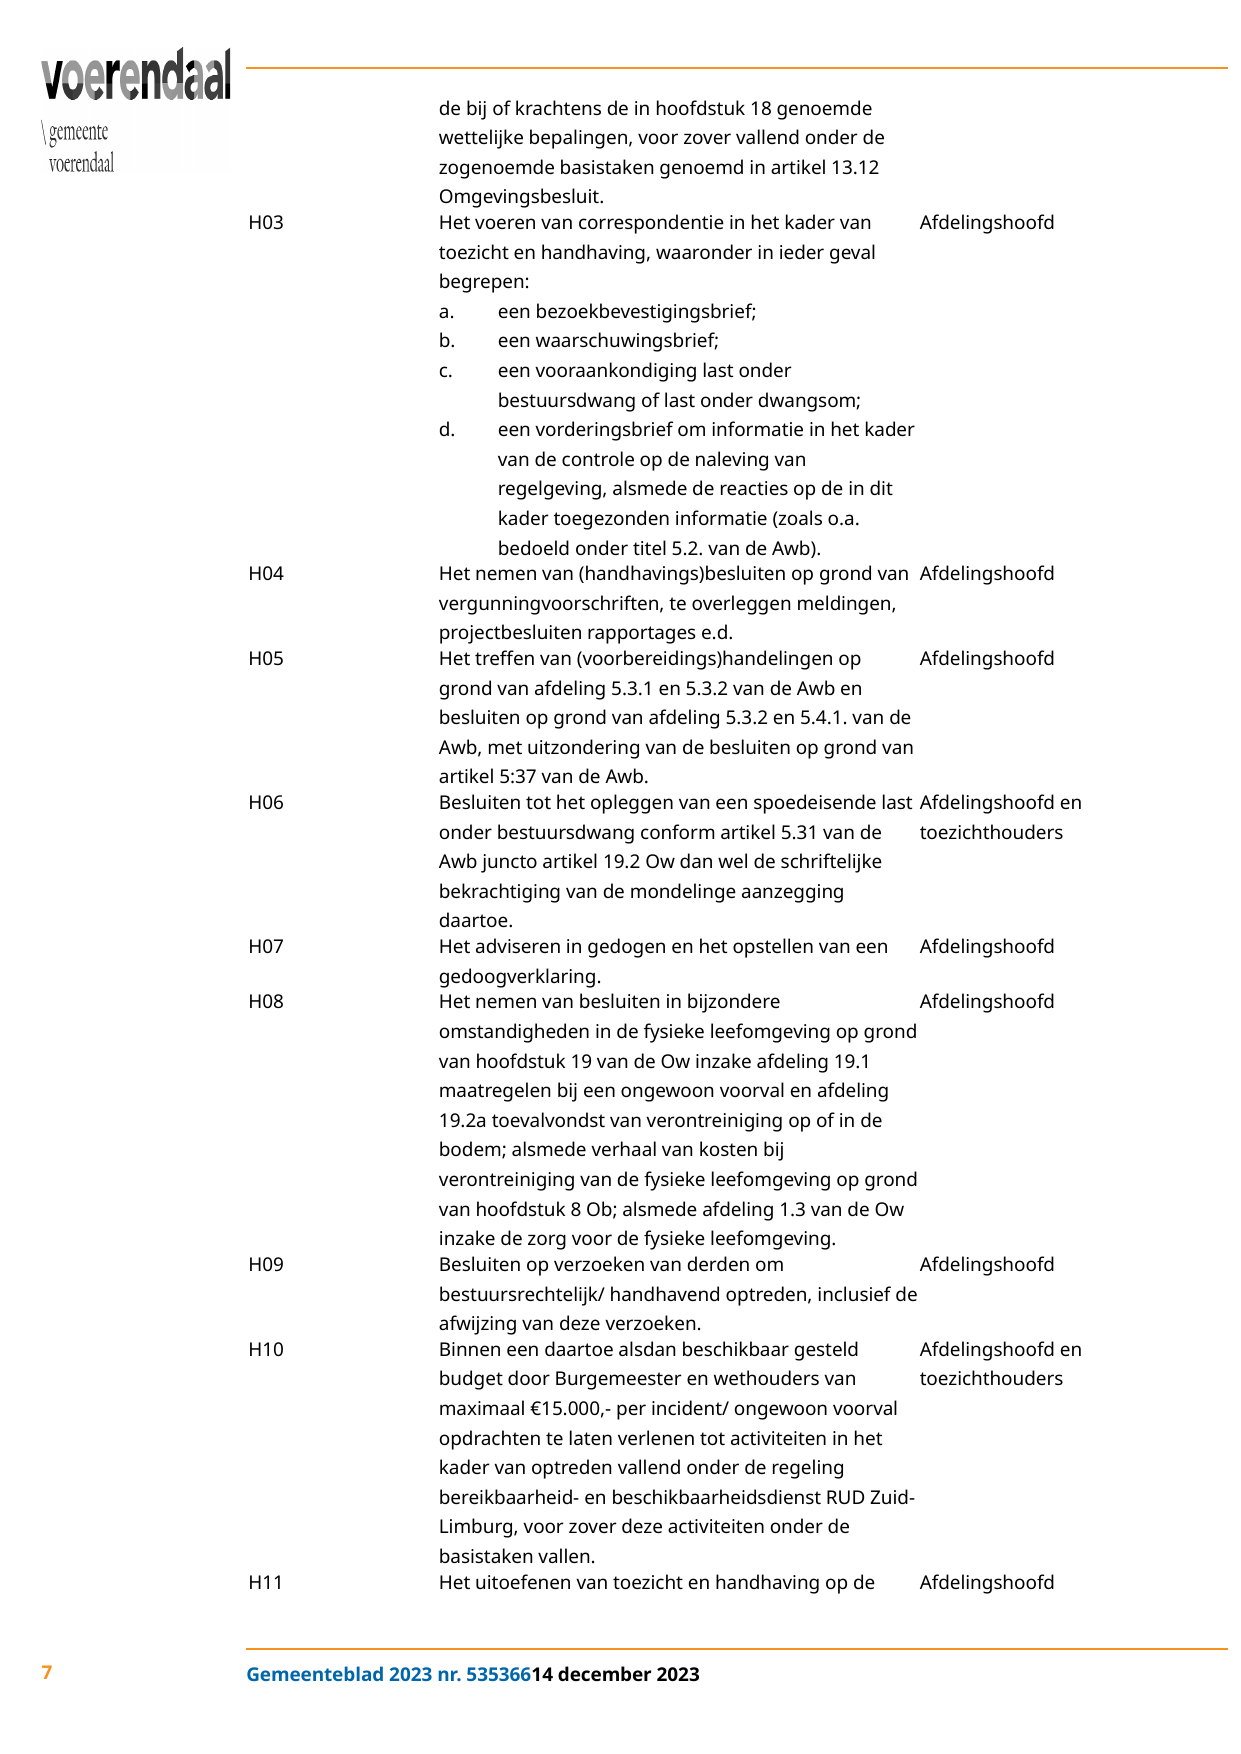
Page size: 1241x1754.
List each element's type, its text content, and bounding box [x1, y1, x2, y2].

table_cell H06 [248, 789, 439, 933]
table_cell de bij of krachtens de in hoofdstuk 18 genoemde wettelijke bepalingen, voor zover vallend onder de zogenoemde basistaken genoemd in artikel 13.12 Omgevingsbesluit. [439, 95, 919, 209]
table_cell H10 [248, 1336, 439, 1569]
table_cell Afdelingshoofd [920, 934, 1152, 989]
table_cell H08 [248, 989, 439, 1251]
picture [41, 47, 231, 172]
table_cell H09 [248, 1251, 439, 1336]
table_cell Binnen een daartoe alsdan beschikbaar gesteld budget door Burgemeester en wethouders van maximaal €15.000,- per incident/ ongewoon voorval opdrachten te laten verlenen tot activiteiten in het kader van optreden vallend onder de regeling bereikbaarheid- en beschikbaarheidsdienst RUD Zuid-Limburg, voor zover deze activiteiten onder de basistaken vallen. [439, 1336, 919, 1569]
table_cell Het uitoefenen van toezicht en handhaving op de [439, 1569, 919, 1594]
table_cell Het nemen van (handhavings)besluiten op grond van vergunningvoorschriften, te overleggen meldingen, projectbesluiten rapportages e.d. [439, 560, 919, 645]
table_cell Het nemen van besluiten in bijzondere omstandigheden in de fysieke leefomgeving op grond van hoofdstuk 19 van de Ow inzake afdeling 19.1 maatregelen bij een ongewoon voorval en afdeling 19.2a toevalvondst van verontreiniging op of in de bodem; alsmede verhaal van kosten bij verontreiniging van de fysieke leefomgeving op grond van hoofdstuk 8 Ob; alsmede afdeling 1.3 van de Ow inzake de zorg voor de fysieke leefomgeving. [439, 989, 919, 1251]
table_cell Besluiten tot het opleggen van een spoedeisende last onder bestuursdwang conform artikel 5.31 van de Awb juncto artikel 19.2 Ow dan wel de schriftelijke bekrachtiging van de mondelinge aanzegging daartoe. [439, 789, 919, 933]
table_cell Afdelingshoofd en toezichthouders [920, 789, 1152, 933]
table_cell Besluiten op verzoeken van derden om bestuursrechtelijk/ handhavend optreden, inclusief de afwijzing van deze verzoeken. [439, 1251, 919, 1336]
table_cell Afdelingshoofd [920, 560, 1152, 645]
table_cell H07 [248, 934, 439, 989]
table_cell H05 [248, 645, 439, 789]
table_cell H04 [248, 560, 439, 645]
table_cell Afdelingshoofd [920, 209, 1152, 560]
table_cell Het adviseren in gedogen en het opstellen van een gedoogverklaring. [439, 934, 919, 989]
table_cell H11 [248, 1569, 439, 1594]
table_cell Afdelingshoofd [920, 989, 1152, 1251]
table_cell Afdelingshoofd [920, 1569, 1152, 1594]
table_cell H03 [248, 209, 439, 560]
table_cell [248, 95, 439, 209]
table_cell Afdelingshoofd [920, 645, 1152, 789]
table_cell Het treffen van (voorbereidings)handelingen op grond van afdeling 5.3.1 en 5.3.2 van de Awb en besluiten op grond van afdeling 5.3.2 en 5.4.1. van de Awb, met uitzondering van de besluiten op grond van artikel 5:37 van de Awb. [439, 645, 919, 789]
table_cell [920, 95, 1152, 209]
table_cell Het voeren van correspondentie in het kader van toezicht en handhaving, waaronder in ieder geval begrepen: een bezoekbevestigingsbrief; een waarschuwingsbrief; een vooraankondiging last onder bestuursdwang of last onder dwangsom; een vorderingsbrief om informatie in het kader van de controle op de naleving van regelgeving, alsmede de reacties op de in dit kader toegezonden informatie (zoals o.a. bedoeld onder titel 5.2. van de Awb). [439, 209, 919, 560]
table_cell Afdelingshoofd en toezichthouders [920, 1336, 1152, 1569]
table_cell Afdelingshoofd [920, 1251, 1152, 1336]
